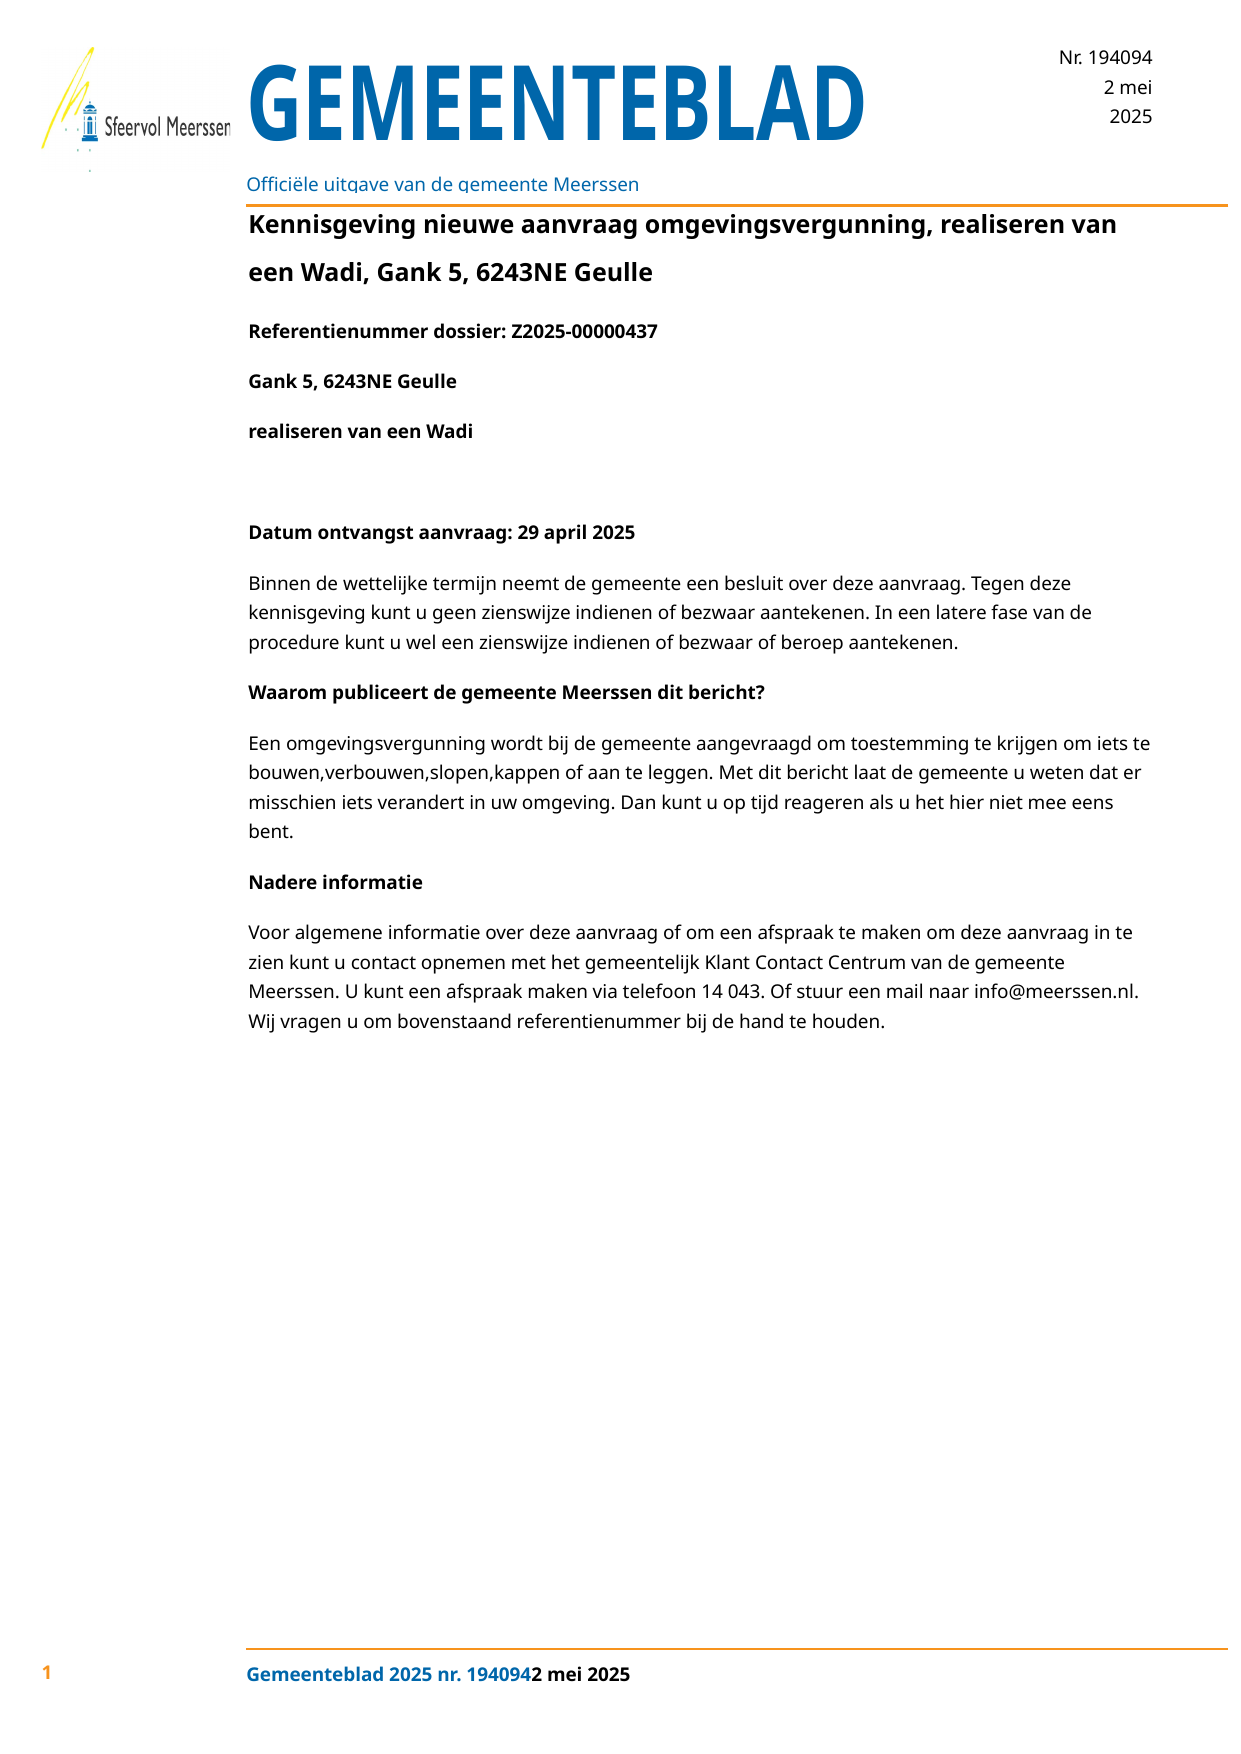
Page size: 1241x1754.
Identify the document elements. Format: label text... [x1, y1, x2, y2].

text Waarom publiceert de gemeente Meerssen dit bericht? [248, 679, 1152, 705]
text Binnen de wettelijke termijn neemt de gemeente een besluit over deze aanvraag. Tegen deze kennisgeving kunt u geen zienswijze indienen of bezwaar aantekenen. In een latere fase van de procedure kunt u wel een zienswijze indienen of bezwaar of beroep aantekenen. [248, 570, 1152, 655]
picture [41, 47, 231, 172]
text Kennisgeving nieuwe aanvraag omgevingsvergunning, realiseren van een Wadi, Gank 5, 6243NE Geulle [248, 207, 1152, 288]
text Datum ontvangst aanvraag: 29 april 2025 [248, 519, 1152, 545]
text Gank 5, 6243NE Geulle [248, 368, 1152, 394]
text Voor algemene informatie over deze aanvraag of om een afspraak te maken om deze aanvraag in te zien kunt u contact opnemen met het gemeentelijk Klant Contact Centrum van de gemeente Meerssen. U kunt een afspraak maken via telefoon 14 043. Of stuur een mail naar info@meerssen.nl. Wij vragen u om bovenstaand referentienummer bij de hand te houden. [248, 919, 1152, 1034]
text Een omgevingsvergunning wordt bij de gemeente aangevraagd om toestemming te krijgen om iets te bouwen,verbouwen,slopen,kappen of aan te leggen. Met dit bericht laat de gemeente u weten dat er misschien iets verandert in uw omgeving. Dan kunt u op tijd reageren als u het hier niet mee eens bent. [248, 730, 1152, 844]
text realiseren van een Wadi [248, 419, 1152, 444]
text Referentienummer dossier: Z2025-00000437 [248, 318, 1152, 344]
text Nadere informatie [248, 869, 1152, 895]
